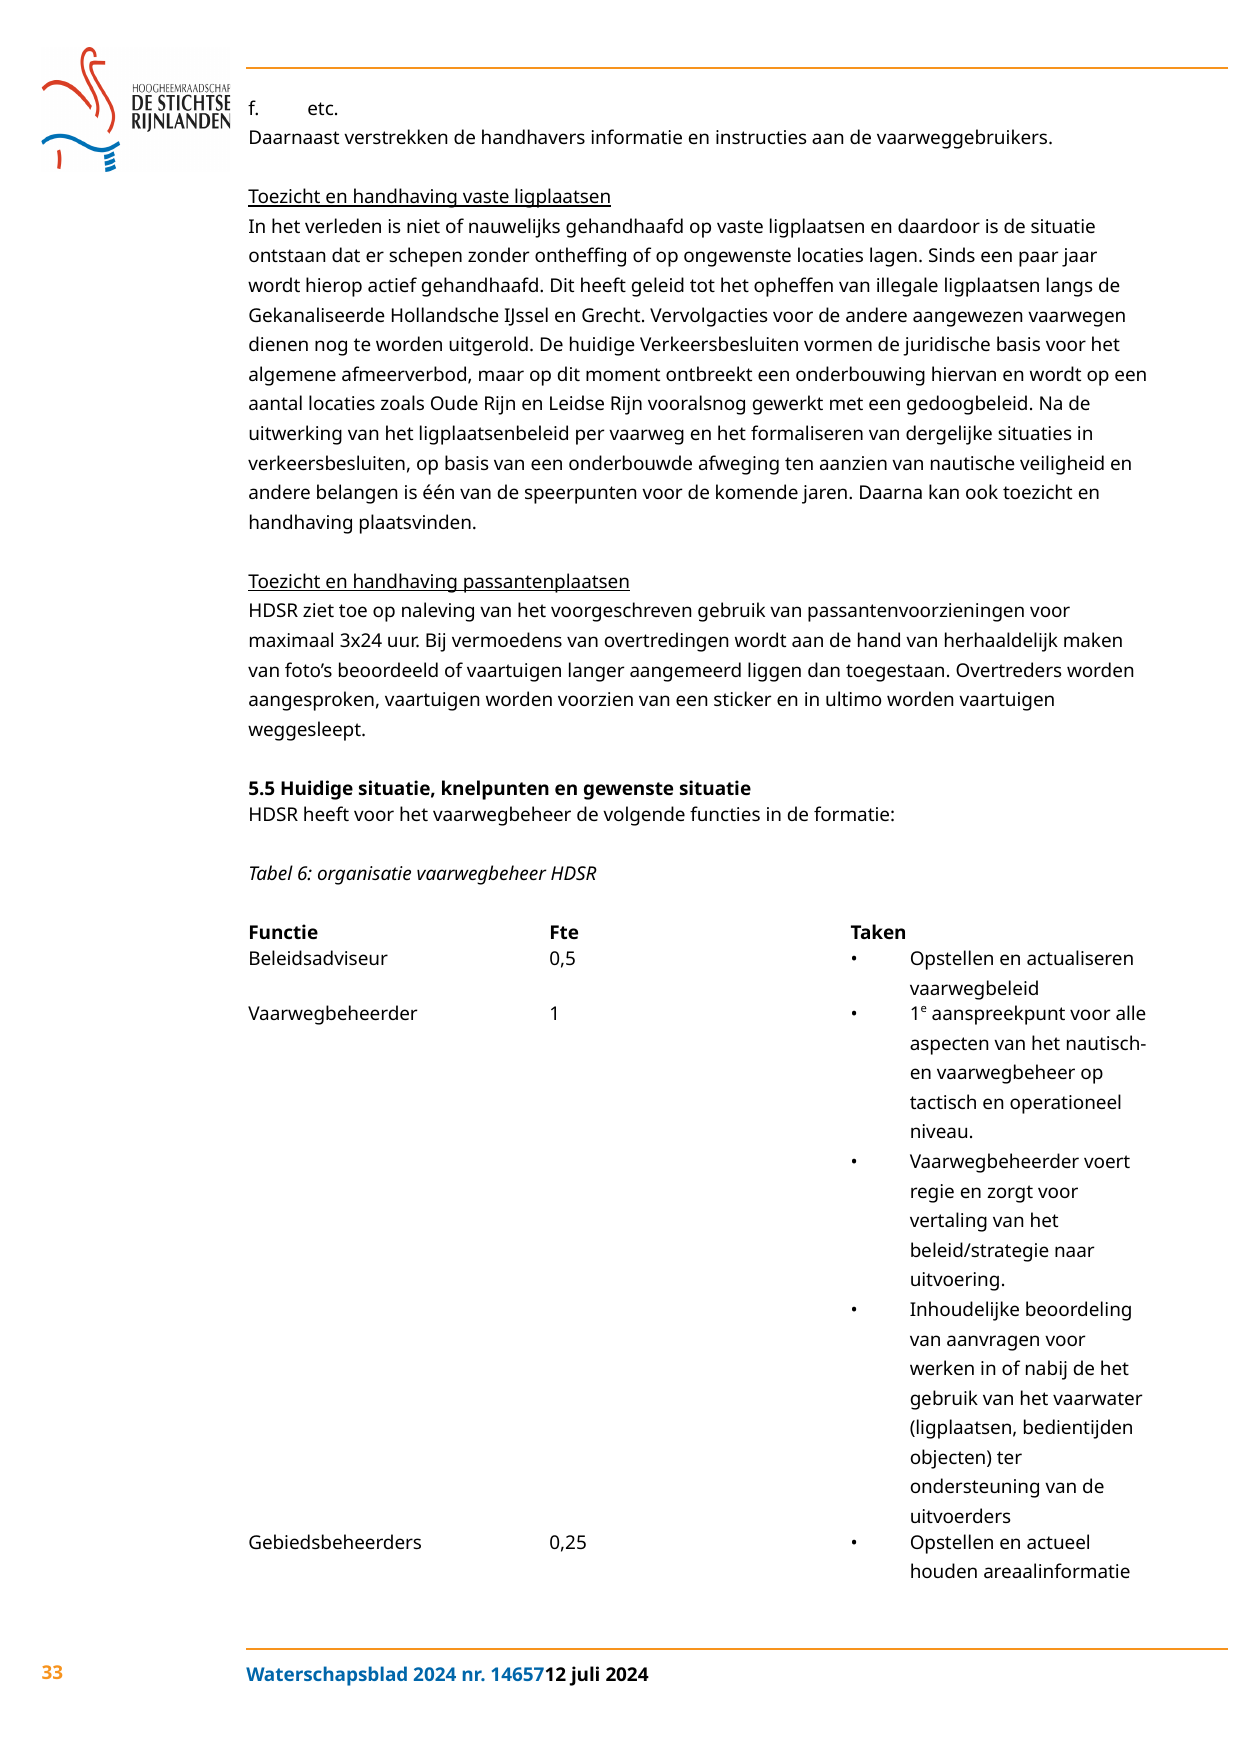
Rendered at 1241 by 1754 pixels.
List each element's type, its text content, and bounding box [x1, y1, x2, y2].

table_cell 1e aanspreekpunt voor alle aspecten van het nautisch- en vaarwegbeheer op tactisch en operationeel niveau. Vaarwegbeheerder voert regie en zorgt voor vertaling van het beleid/strategie naar uitvoering. Inhoudelijke beoordeling van aanvragen voor werken in of nabij de het gebruik van het vaarwater (ligplaatsen, bedientijden objecten) ter ondersteuning van de uitvoerders [850, 1000, 1152, 1529]
table_cell Gebiedsbeheerders [248, 1529, 549, 1584]
table_cell 1 [549, 1000, 850, 1529]
text Tabel 6: organisatie vaarwegbeheer HDSR [248, 860, 1152, 886]
table_cell Beleidsadviseur [248, 945, 549, 1000]
table_cell Opstellen en actueel houden areaalinformatie [850, 1529, 1152, 1584]
table_header Fte [549, 919, 850, 945]
table_header Functie [248, 919, 549, 945]
text HDSR heeft voor het vaarwegbeheer de volgende functies in de formatie: [248, 801, 1152, 827]
table_cell 0,25 [549, 1529, 850, 1584]
text 5.5 Huidige situatie, knelpunten en gewenste situatie [248, 775, 1152, 801]
table_header Taken [850, 919, 1152, 945]
text Toezicht en handhaving vaste ligplaatsen [248, 183, 1152, 209]
picture [41, 47, 231, 172]
table_cell Opstellen en actualiseren vaarwegbeleid [850, 945, 1152, 1000]
text Toezicht en handhaving passantenplaatsen [248, 568, 1152, 594]
table_cell 0,5 [549, 945, 850, 1000]
list etc. [248, 95, 1152, 121]
text HDSR ziet toe op naleving van het voorgeschreven gebruik van passantenvoorzieningen voor maximaal 3x24 uur. Bij vermoedens van overtredingen wordt aan de hand van herhaaldelijk maken van foto’s beoordeeld of vaartuigen langer aangemeerd liggen dan toegestaan. Overtreders worden aangesproken, vaartuigen worden voorzien van een sticker en in ultimo worden vaartuigen weggesleept. [248, 598, 1152, 742]
text Daarnaast verstrekken de handhavers informatie en instructies aan de vaarweggebruikers. [248, 124, 1152, 150]
table_cell Vaarwegbeheerder [248, 1000, 549, 1529]
text In het verleden is niet of nauwelijks gehandhaafd op vaste ligplaatsen en daardoor is de situatie ontstaan dat er schepen zonder ontheffing of op ongewenste locaties lagen. Sinds een paar jaar wordt hierop actief gehandhaafd. Dit heeft geleid tot het opheffen van illegale ligplaatsen langs de Gekanaliseerde Hollandsche IJssel en Grecht. Vervolgacties voor de andere aangewezen vaarwegen dienen nog te worden uitgerold. De huidige Verkeersbesluiten vormen de juridische basis voor het algemene afmeerverbod, maar op dit moment ontbreekt een onderbouwing hiervan en wordt op een aantal locaties zoals Oude Rijn en Leidse Rijn vooralsnog gewerkt met een gedoogbeleid. Na de uitwerking van het ligplaatsenbeleid per vaarweg en het formaliseren van dergelijke situaties in verkeersbesluiten, op basis van een onderbouwde afweging ten aanzien van nautische veiligheid en andere belangen is één van de speerpunten voor de komende jaren. Daarna kan ook toezicht en handhaving plaatsvinden. [248, 213, 1152, 535]
